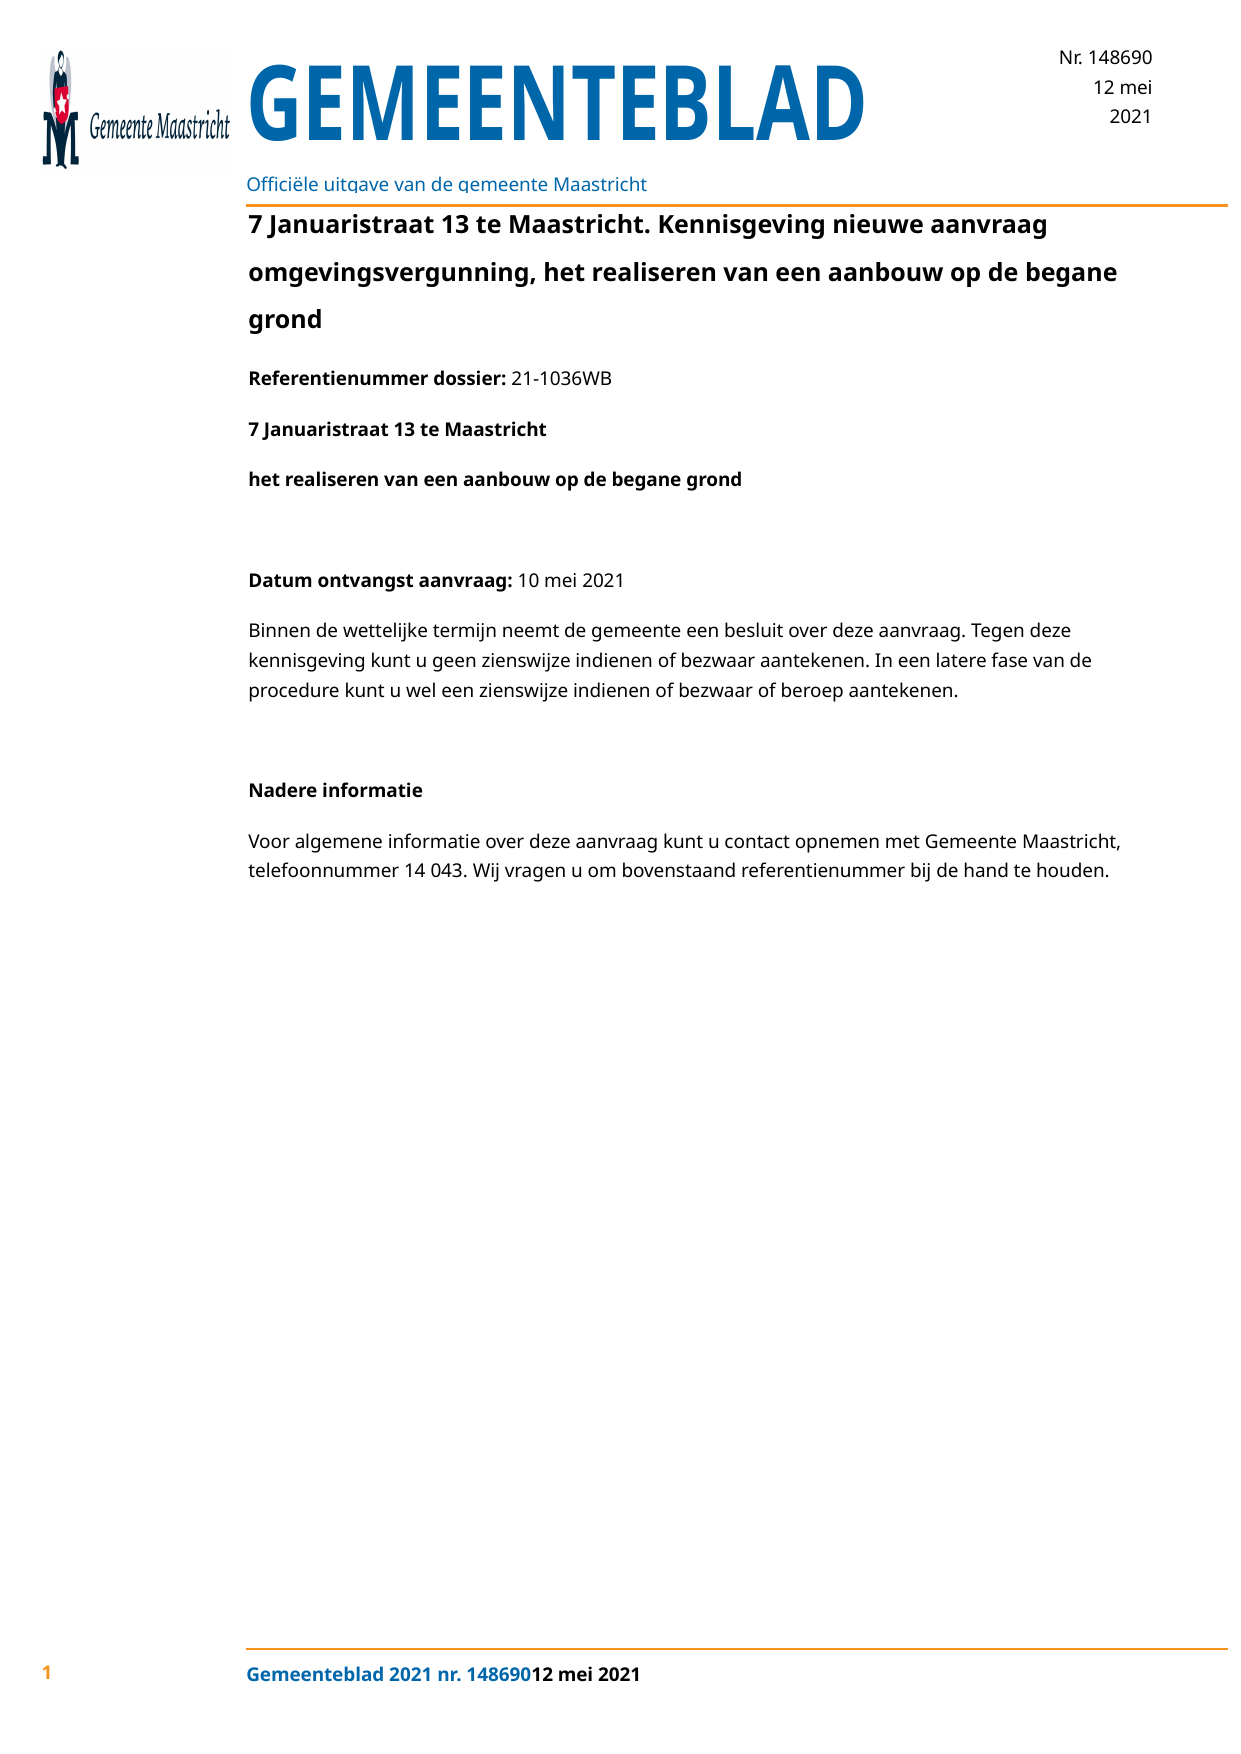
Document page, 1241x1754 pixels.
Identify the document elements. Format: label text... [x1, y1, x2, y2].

text Nadere informatie [248, 778, 1152, 803]
text Binnen de wettelijke termijn neemt de gemeente een besluit over deze aanvraag. Tegen deze kennisgeving kunt u geen zienswijze indienen of bezwaar aantekenen. In een latere fase van de procedure kunt u wel een zienswijze indienen of bezwaar of beroep aantekenen. [248, 618, 1152, 702]
text 7 Januaristraat 13 te Maastricht. Kennisgeving nieuwe aanvraag omgevingsvergunning, het realiseren van een aanbouw op de begane grond [248, 207, 1152, 336]
text 7 Januaristraat 13 te Maastricht [248, 416, 1152, 442]
text Datum ontvangst aanvraag: 10 mei 2021 [248, 567, 1152, 593]
picture [41, 47, 231, 172]
text het realiseren van een aanbouw op de begane grond [248, 466, 1152, 492]
text Referentienummer dossier: 21-1036WB [248, 366, 1152, 391]
text Voor algemene informatie over deze aanvraag kunt u contact opnemen met Gemeente Maastricht, telefoonnummer 14 043. Wij vragen u om bovenstaand referentienummer bij de hand te houden. [248, 828, 1152, 883]
